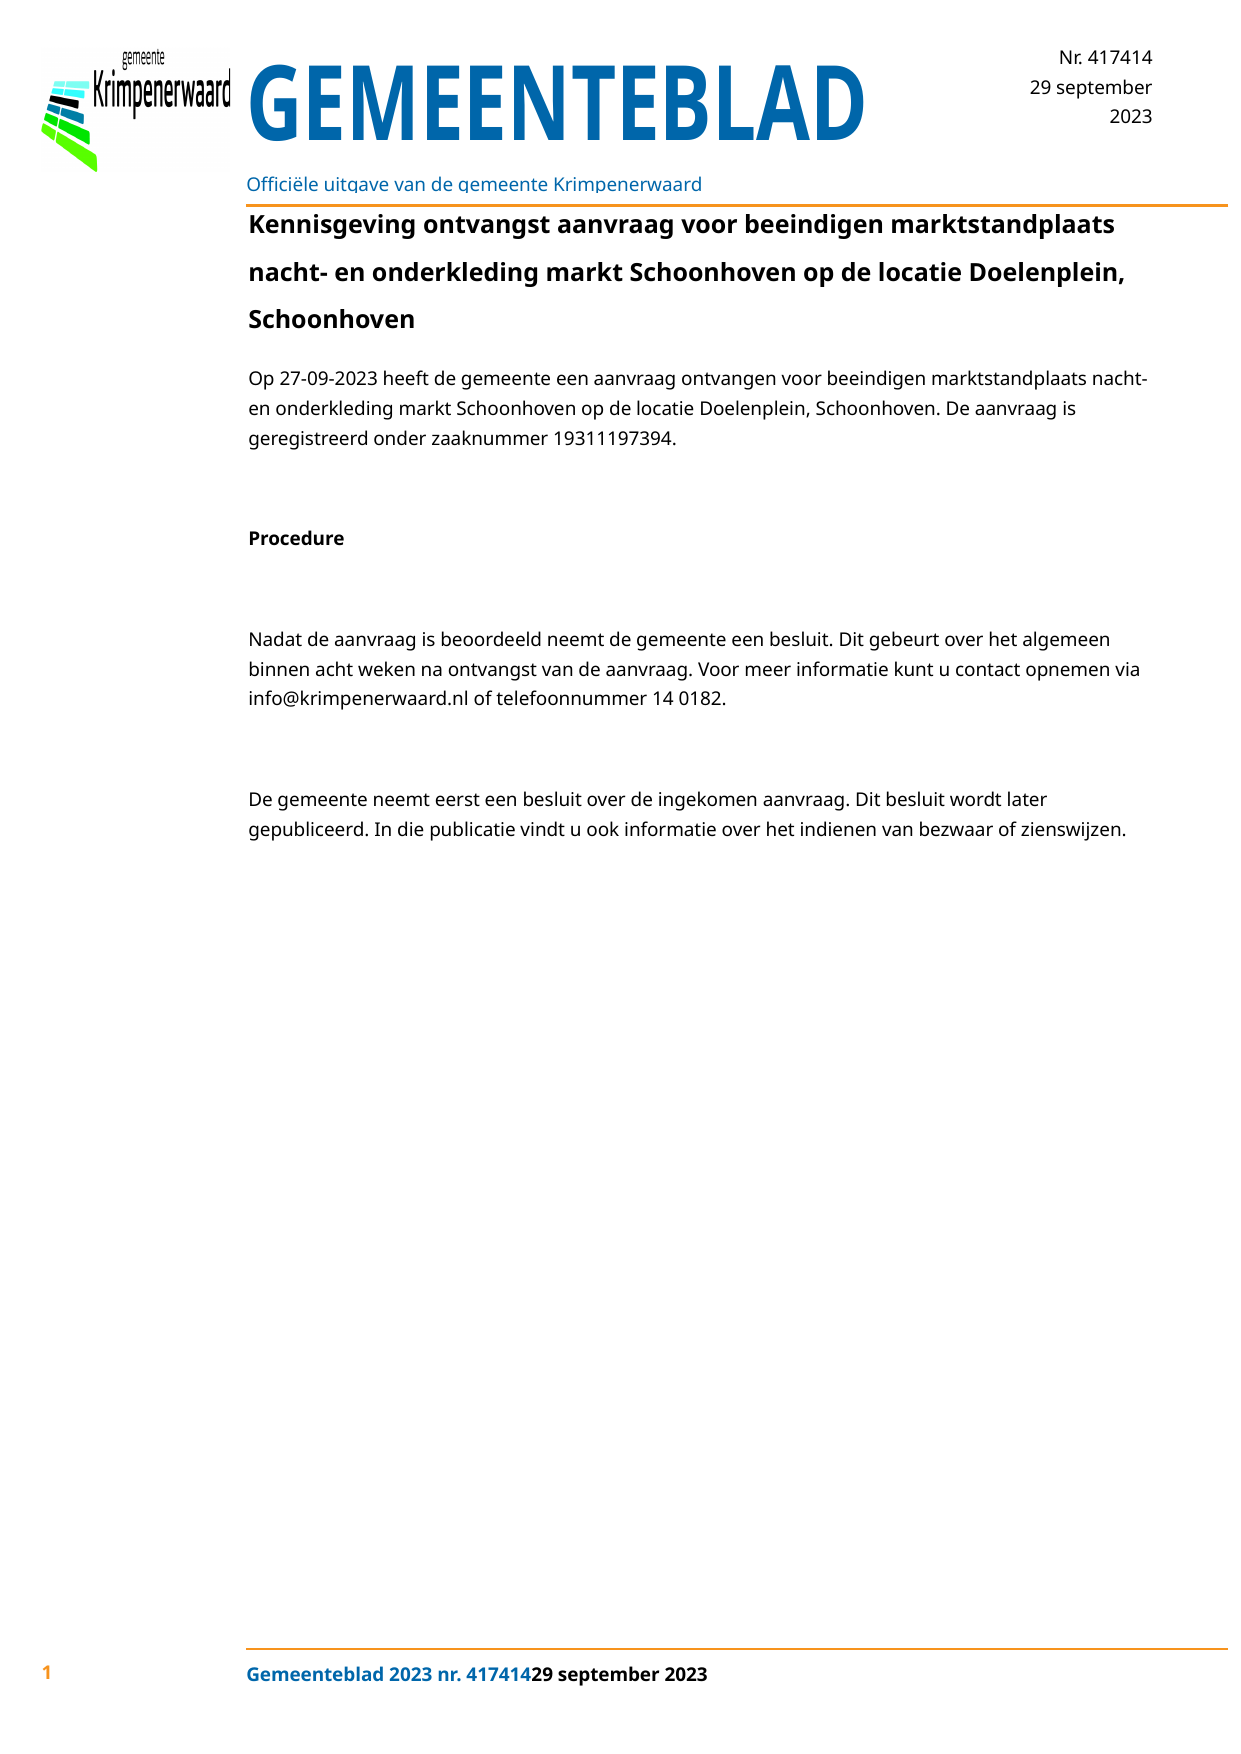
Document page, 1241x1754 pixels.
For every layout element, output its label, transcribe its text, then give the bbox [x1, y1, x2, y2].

text Kennisgeving ontvangst aanvraag voor beeindigen marktstandplaats nacht- en onderkleding markt Schoonhoven op de locatie Doelenplein, Schoonhoven [248, 207, 1152, 336]
text De gemeente neemt eerst een besluit over de ingekomen aanvraag. Dit besluit wordt later gepubliceerd. In die publicatie vindt u ook informatie over het indienen van bezwaar of zienswijzen. [248, 786, 1152, 842]
picture [41, 47, 231, 172]
text Op 27-09-2023 heeft de gemeente een aanvraag ontvangen voor beeindigen marktstandplaats nacht- en onderkleding markt Schoonhoven op de locatie Doelenplein, Schoonhoven. De aanvraag is geregistreerd onder zaaknummer 19311197394. [248, 366, 1152, 450]
text Nadat de aanvraag is beoordeeld neemt de gemeente een besluit. Dit gebeurt over het algemeen binnen acht weken na ontvangst van de aanvraag. Voor meer informatie kunt u contact opnemen via info@krimpenerwaard.nl of telefoonnummer 14 0182. [248, 626, 1152, 711]
text Procedure [248, 526, 1152, 551]
